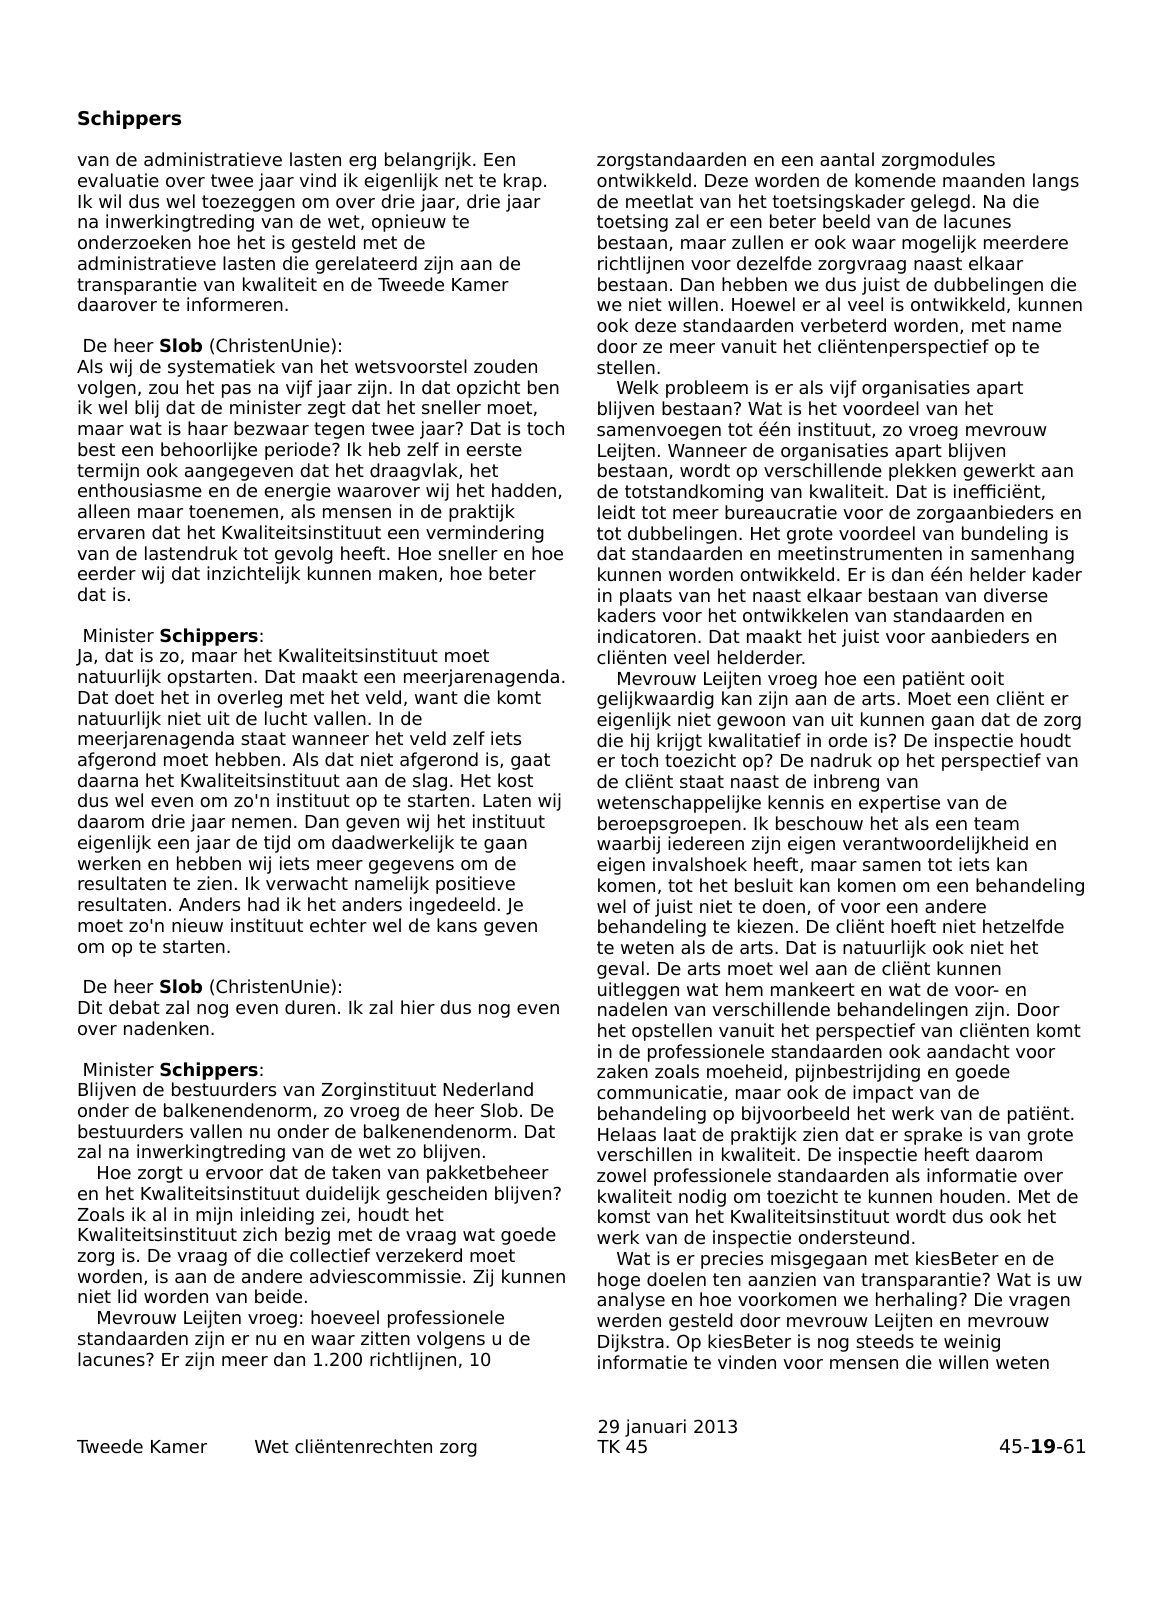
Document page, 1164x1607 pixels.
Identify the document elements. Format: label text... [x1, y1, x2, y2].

text Ja, dat is zo, maar het Kwaliteitsinstituut moet natuurlijk opstarten. Dat maakt een meerjarenagenda. Dat doet het in overleg met het veld, want die komt natuurlijk niet uit de lucht vallen. In de meerjarenagenda staat wanneer het veld zelf iets afgerond moet hebben. Als dat niet afgerond is, gaat daarna het Kwaliteitsinstituut aan de slag. Het kost dus wel even om zo'n instituut op te starten. Laten wij daarom drie jaar nemen. Dan geven wij het instituut eigenlijk een jaar de tijd om daadwerkelijk te gaan werken en hebben wij iets meer gegevens om de resultaten te zien. Ik verwacht namelijk positieve resultaten. Anders had ik het anders ingedeeld. Je moet zo'n nieuw instituut echter wel de kans geven om op te starten. [77, 646, 567, 957]
text Hoe zorgt u ervoor dat de taken van pakketbeheer en het Kwaliteitsinstituut duidelijk gescheiden blijven? Zoals ik al in mijn inleiding zei, houdt het Kwaliteitsinstituut zich bezig met de vraag wat goede zorg is. De vraag of die collectief verzekerd moet worden, is aan de andere adviescommissie. Zij kunnen niet lid worden van beide. [77, 1163, 567, 1308]
text van de administratieve lasten erg belangrijk. Een evaluatie over twee jaar vind ik eigenlijk net te krap. Ik wil dus wel toezeggen om over drie jaar, drie jaar na inwerkingtreding van de wet, opnieuw te onderzoeken hoe het is gesteld met de administratieve lasten die gerelateerd zijn aan de transparantie van kwaliteit en de Tweede Kamer daarover te informeren. [77, 150, 567, 316]
text Minister Schippers: [77, 1059, 567, 1080]
text zorgstandaarden en een aantal zorgmodules ontwikkeld. Deze worden de komende maanden langs de meetlat van het toetsingskader gelegd. Na die toetsing zal er een beter beeld van de lacunes bestaan, maar zullen er ook waar mogelijk meerdere richtlijnen voor dezelfde zorgvraag naast elkaar bestaan. Dan hebben we dus juist de dubbelingen die we niet willen. Hoewel er al veel is ontwikkeld, kunnen ook deze standaarden verbeterd worden, met name door ze meer vanuit het cliëntenperspectief op te stellen. [596, 150, 1087, 378]
text Minister Schippers: [77, 626, 567, 646]
text Blijven de bestuurders van Zorginstituut Nederland onder de balkenendenorm, zo vroeg de heer Slob. De bestuurders vallen nu onder de balkenendenorm. Dat zal na inwerkingtreding van de wet zo blijven. [77, 1080, 567, 1163]
text Mevrouw Leijten vroeg hoe een patiënt ooit gelijkwaardig kan zijn aan de arts. Moet een cliënt er eigenlijk niet gewoon van uit kunnen gaan dat de zorg die hij krijgt kwalitatief in orde is? De inspectie houdt er toch toezicht op? De nadruk op het perspectief van de cliënt staat naast de inbreng van wetenschappelijke kennis en expertise van de beroepsgroepen. Ik beschouw het als een team waarbij iedereen zijn eigen verantwoordelijkheid en eigen invalshoek heeft, maar samen tot iets kan komen, tot het besluit kan komen om een behandeling wel of juist niet te doen, of voor een andere behandeling te kiezen. De cliënt hoeft niet hetzelfde te weten als de arts. Dat is natuurlijk ook niet het geval. De arts moet wel aan de cliënt kunnen uitleggen wat hem mankeert en wat de voor- en nadelen van verschillende behandelingen zijn. Door het opstellen vanuit het perspectief van cliënten komt in de professionele standaarden ook aandacht voor zaken zoals moeheid, pijnbestrijding en goede communicatie, maar ook de impact van de behandeling op bijvoorbeeld het werk van de patiënt. Helaas laat de praktijk zien dat er sprake is van grote verschillen in kwaliteit. De inspectie heeft daarom zowel professionele standaarden als informatie over kwaliteit nodig om toezicht te kunnen houden. Met de komst van het Kwaliteitsinstituut wordt dus ook het werk van de inspectie ondersteund. [596, 668, 1087, 1249]
text De heer Slob (ChristenUnie): [77, 336, 567, 357]
text Welk probleem is er als vijf organisaties apart blijven bestaan? Wat is het voordeel van het samenvoegen tot één instituut, zo vroeg mevrouw Leijten. Wanneer de organisaties apart blijven bestaan, wordt op verschillende plekken gewerkt aan de totstandkoming van kwaliteit. Dat is inefficiënt, leidt tot meer bureaucratie voor de zorgaanbieders en tot dubbelingen. Het grote voordeel van bundeling is dat standaarden en meetinstrumenten in samenhang kunnen worden ontwikkeld. Er is dan één helder kader in plaats van het naast elkaar bestaan van diverse kaders voor het ontwikkelen van standaarden en indicatoren. Dat maakt het juist voor aanbieders en cliënten veel helderder. [596, 378, 1087, 668]
text De heer Slob (ChristenUnie): [77, 977, 567, 998]
text Als wij de systematiek van het wetsvoorstel zouden volgen, zou het pas na vijf jaar zijn. In dat opzicht ben ik wel blij dat de minister zegt dat het sneller moet, maar wat is haar bezwaar tegen twee jaar? Dat is toch best een behoorlijke periode? Ik heb zelf in eerste termijn ook aangegeven dat het draagvlak, het enthousiasme en de energie waarover wij het hadden, alleen maar toenemen, als mensen in de praktijk ervaren dat het Kwaliteitsinstituut een vermindering van de lastendruk tot gevolg heeft. Hoe sneller en hoe eerder wij dat inzichtelijk kunnen maken, hoe beter dat is. [77, 357, 567, 606]
text Dit debat zal nog even duren. Ik zal hier dus nog even over nadenken. [77, 998, 567, 1039]
text Wat is er precies misgegaan met kiesBeter en de hoge doelen ten aanzien van transparantie? Wat is uw analyse en hoe voorkomen we herhaling? Die vragen werden gesteld door mevrouw Leijten en mevrouw Dijkstra. Op kiesBeter is nog steeds te weinig informatie te vinden voor mensen die willen weten [596, 1249, 1087, 1373]
text Mevrouw Leijten vroeg: hoeveel professionele standaarden zijn er nu en waar zitten volgens u de lacunes? Er zijn meer dan 1.200 richtlijnen, 10 [77, 1308, 567, 1370]
